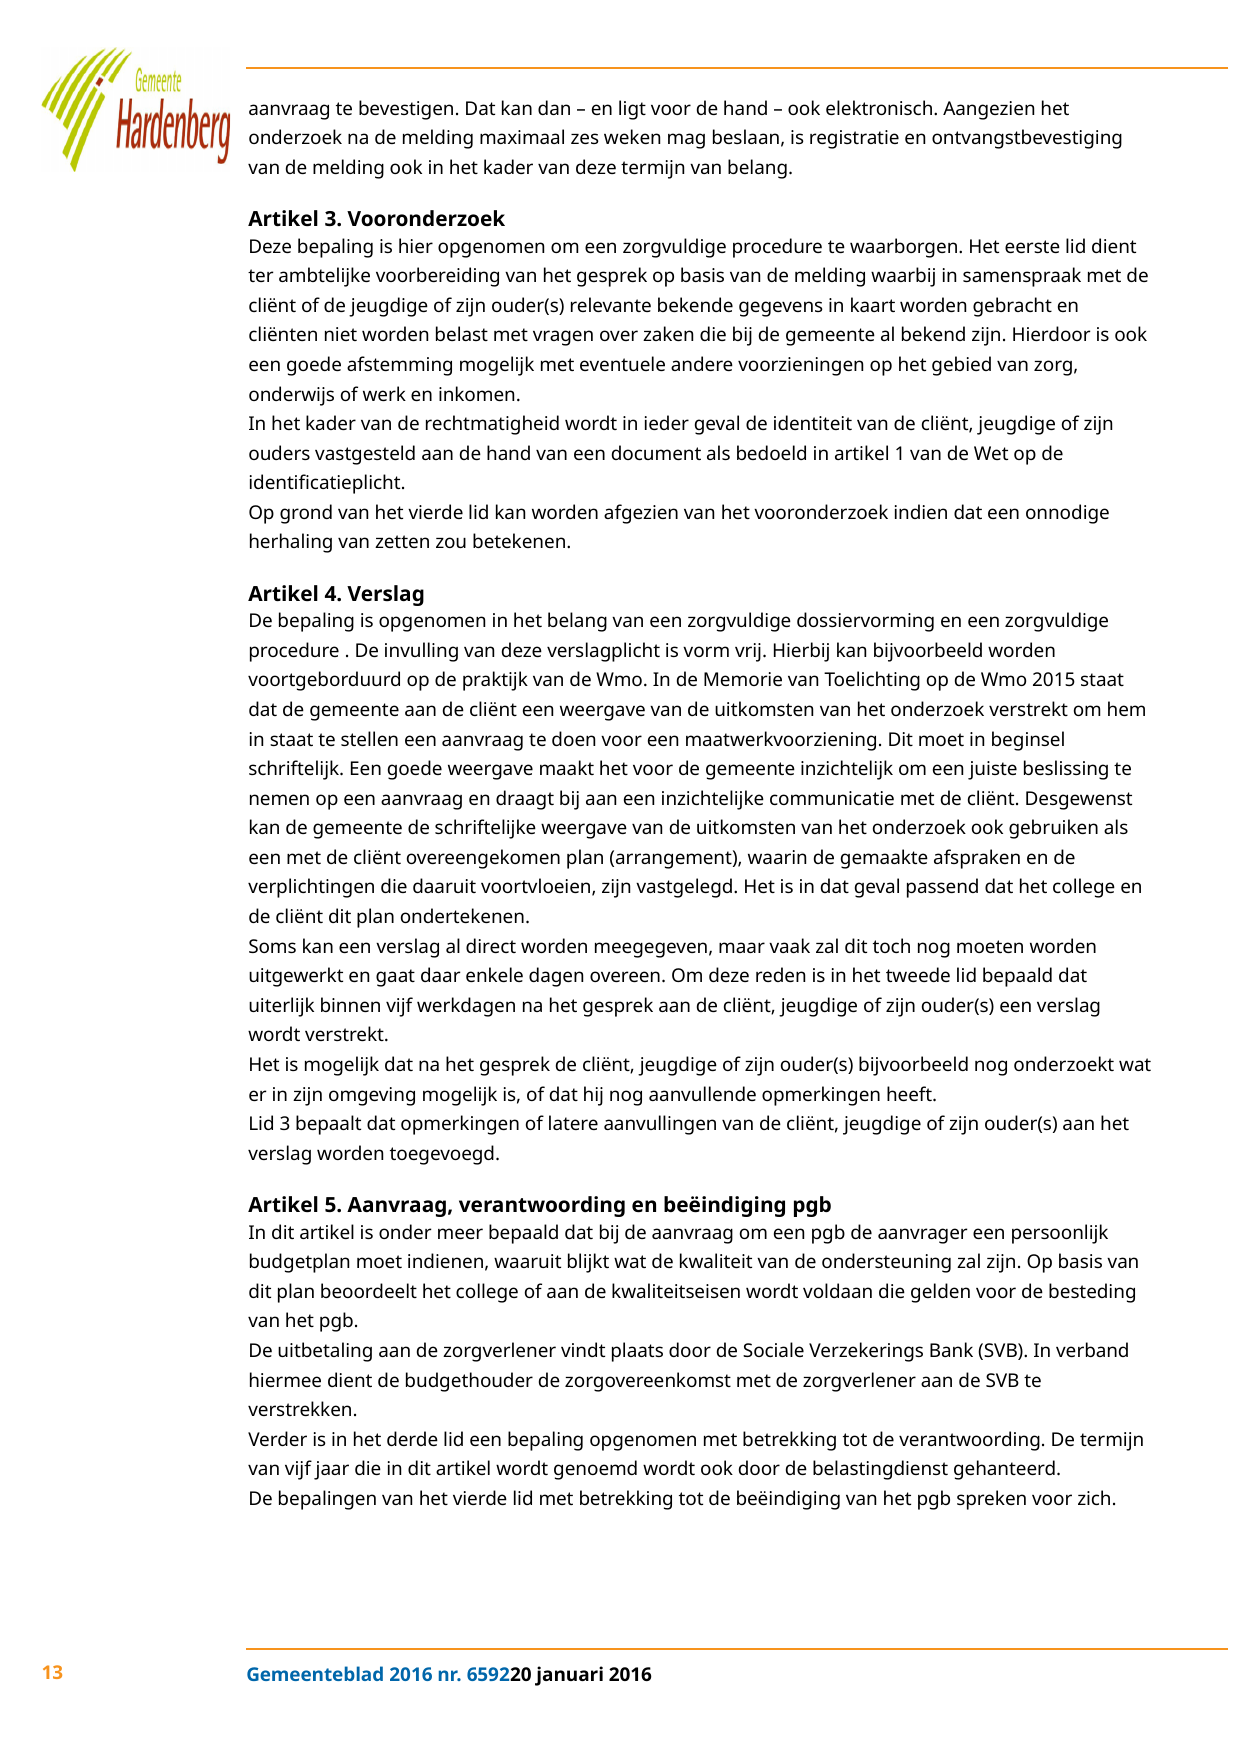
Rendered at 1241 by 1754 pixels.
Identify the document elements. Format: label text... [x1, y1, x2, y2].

text De uitbetaling aan de zorgverlener vindt plaats door de Sociale Verzekerings Bank (SVB). In verband hiermee dient de budgethouder de zorgovereenkomst met de zorgverlener aan de SVB te verstrekken. [248, 1337, 1152, 1422]
text In het kader van de rechtmatigheid wordt in ieder geval de identiteit van de cliënt, jeugdige of zijn ouders vastgesteld aan de hand van een document als bedoeld in artikel 1 van de Wet op de identificatieplicht. [248, 410, 1152, 495]
text Artikel 3. Vooronderzoek [248, 204, 1152, 233]
text Deze bepaling is hier opgenomen om een zorgvuldige procedure te waarborgen. Het eerste lid dient ter ambtelijke voorbereiding van het gesprek op basis van de melding waarbij in samenspraak met de cliënt of de jeugdige of zijn ouder(s) relevante bekende gegevens in kaart worden gebracht en cliënten niet worden belast met vragen over zaken die bij de gemeente al bekend zijn. Hierdoor is ook een goede afstemming mogelijk met eventuele andere voorzieningen op het gebied van zorg, onderwijs of werk en inkomen. [248, 233, 1152, 406]
text Artikel 5. Aanvraag, verantwoording en beëindiging pgb [248, 1190, 1152, 1219]
picture [41, 47, 231, 172]
text Verder is in het derde lid een bepaling opgenomen met betrekking tot de verantwoording. De termijn van vijf jaar die in dit artikel wordt genoemd wordt ook door de belastingdienst gehanteerd. [248, 1426, 1152, 1481]
text Het is mogelijk dat na het gesprek de cliënt, jeugdige of zijn ouder(s) bijvoorbeeld nog onderzoekt wat er in zijn omgeving mogelijk is, of dat hij nog aanvullende opmerkingen heeft. [248, 1051, 1152, 1107]
text Op grond van het vierde lid kan worden afgezien van het vooronderzoek indien dat een onnodige herhaling van zetten zou betekenen. [248, 499, 1152, 554]
text Lid 3 bepaalt dat opmerkingen of latere aanvullingen van de cliënt, jeugdige of zijn ouder(s) aan het verslag worden toegevoegd. [248, 1110, 1152, 1166]
text In dit artikel is onder meer bepaald dat bij de aanvraag om een pgb de aanvrager een persoonlijk budgetplan moet indienen, waaruit blijkt wat de kwaliteit van de ondersteuning zal zijn. Op basis van dit plan beoordeelt het college of aan de kwaliteitseisen wordt voldaan die gelden voor de besteding van het pgb. [248, 1219, 1152, 1333]
text Soms kan een verslag al direct worden meegegeven, maar vaak zal dit toch nog moeten worden uitgewerkt en gaat daar enkele dagen overeen. Om deze reden is in het tweede lid bepaald dat uiterlijk binnen vijf werkdagen na het gesprek aan de cliënt, jeugdige of zijn ouder(s) een verslag wordt verstrekt. [248, 933, 1152, 1047]
text Artikel 4. Verslag [248, 579, 1152, 607]
text De bepalingen van het vierde lid met betrekking tot de beëindiging van het pgb spreken voor zich. [248, 1485, 1152, 1511]
text aanvraag te bevestigen. Dat kan dan – en ligt voor de hand – ook elektronisch. Aangezien het onderzoek na de melding maximaal zes weken mag beslaan, is registratie en ontvangstbevestiging van de melding ook in het kader van deze termijn van belang. [248, 95, 1152, 180]
text De bepaling is opgenomen in het belang van een zorgvuldige dossiervorming en een zorgvuldige procedure . De invulling van deze verslagplicht is vorm vrij. Hierbij kan bijvoorbeeld worden voortgeborduurd op de praktijk van de Wmo. In de Memorie van Toelichting op de Wmo 2015 staat dat de gemeente aan de cliënt een weergave van de uitkomsten van het onderzoek verstrekt om hem in staat te stellen een aanvraag te doen voor een maatwerkvoorziening. Dit moet in beginsel schriftelijk. Een goede weergave maakt het voor de gemeente inzichtelijk om een juiste beslissing te nemen op een aanvraag en draagt bij aan een inzichtelijke communicatie met de cliënt. Desgewenst kan de gemeente de schriftelijke weergave van de uitkomsten van het onderzoek ook gebruiken als een met de cliënt overeengekomen plan (arrangement), waarin de gemaakte afspraken en de verplichtingen die daaruit voortvloeien, zijn vastgelegd. Het is in dat geval passend dat het college en de cliënt dit plan ondertekenen. [248, 607, 1152, 929]
